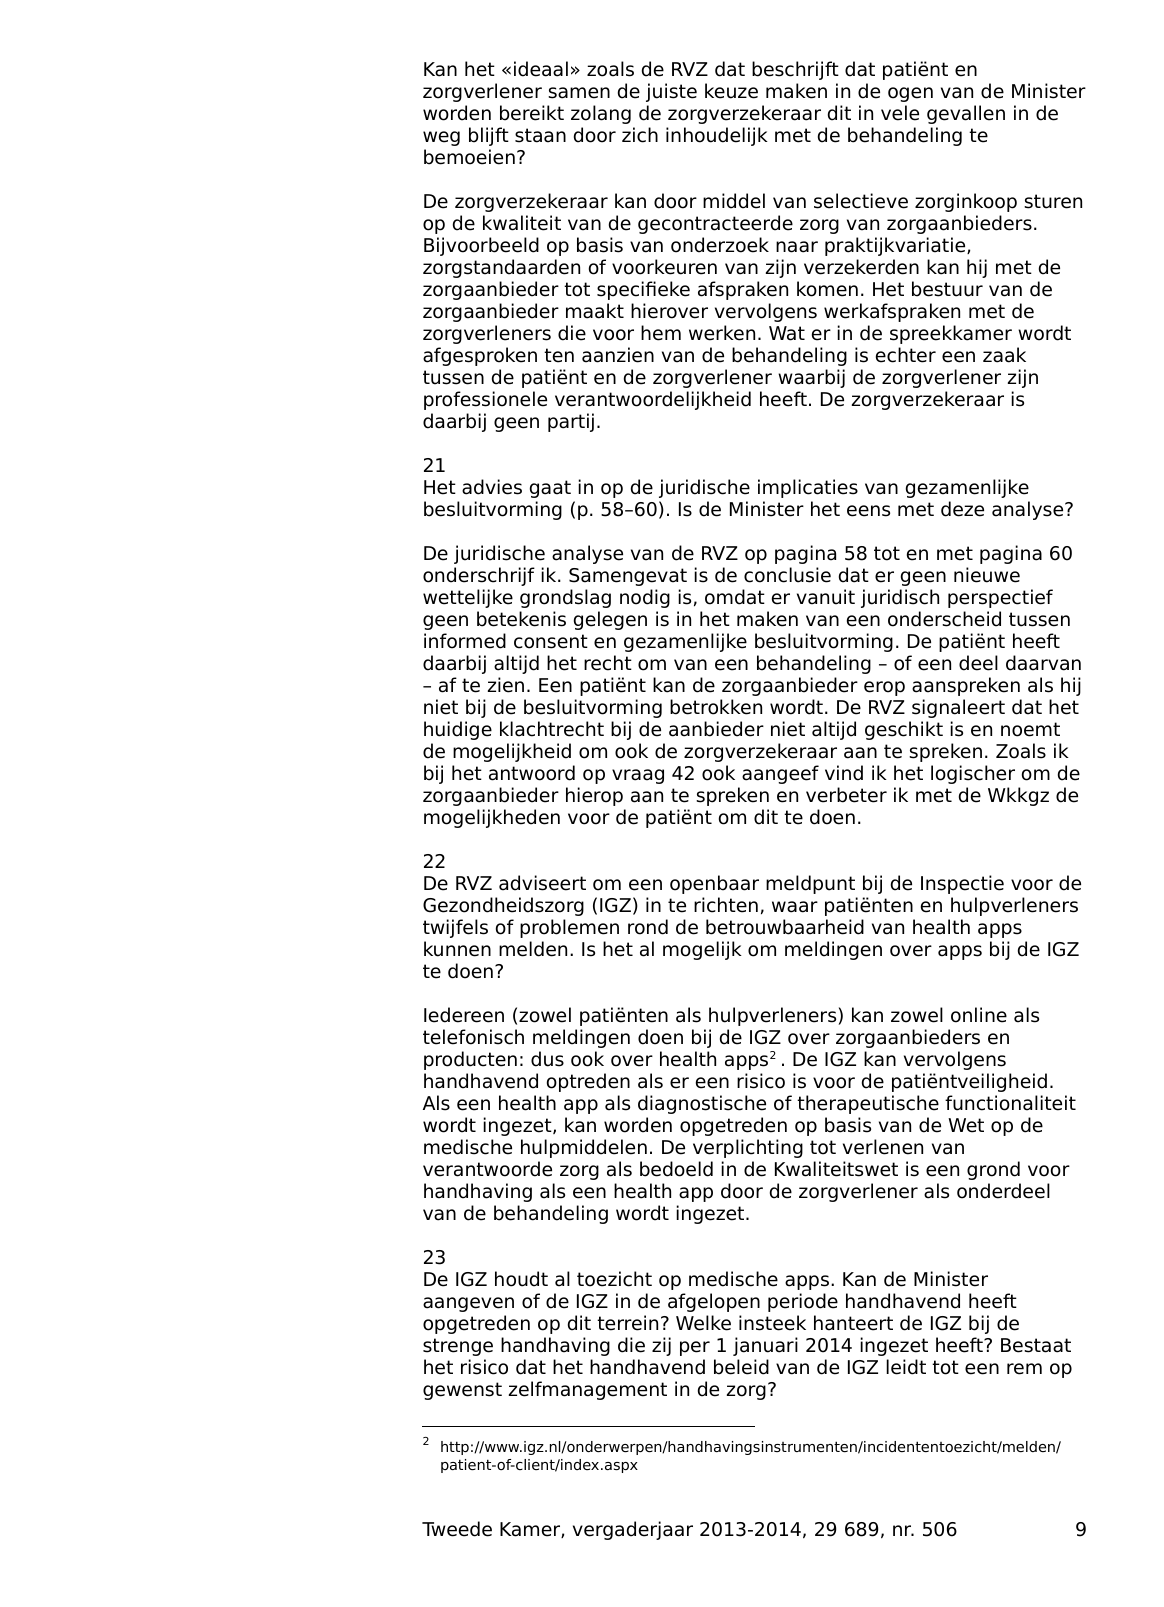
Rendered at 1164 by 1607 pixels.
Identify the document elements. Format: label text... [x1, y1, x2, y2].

text De RVZ adviseert om een openbaar meldpunt bij de Inspectie voor de Gezondheidszorg (IGZ) in te richten, waar patiënten en hulpverleners twijfels of problemen rond de betrouwbaarheid van health apps kunnen melden. Is het al mogelijk om meldingen over apps bij de IGZ te doen? [422, 873, 1087, 983]
text 21 [422, 455, 1087, 477]
text De zorgverzekeraar kan door middel van selectieve zorginkoop sturen op de kwaliteit van de gecontracteerde zorg van zorgaanbieders. Bijvoorbeeld op basis van onderzoek naar praktijkvariatie, zorgstandaarden of voorkeuren van zijn verzekerden kan hij met de zorgaanbieder tot specifieke afspraken komen. Het bestuur van de zorgaanbieder maakt hierover vervolgens werkafspraken met de zorgverleners die voor hem werken. Wat er in de spreekkamer wordt afgesproken ten aanzien van de behandeling is echter een zaak tussen de patiënt en de zorgverlener waarbij de zorgverlener zijn professionele verantwoordelijkheid heeft. De zorgverzekeraar is daarbij geen partij. [422, 191, 1087, 433]
text 22 [422, 851, 1087, 873]
text De juridische analyse van de RVZ op pagina 58 tot en met pagina 60 onderschrijf ik. Samengevat is de conclusie dat er geen nieuwe wettelijke grondslag nodig is, omdat er vanuit juridisch perspectief geen betekenis gelegen is in het maken van een onderscheid tussen informed consent en gezamenlijke besluitvorming. De patiënt heeft daarbij altijd het recht om van een behandeling – of een deel daarvan – af te zien. Een patiënt kan de zorgaanbieder erop aanspreken als hij niet bij de besluitvorming betrokken wordt. De RVZ signaleert dat het huidige klachtrecht bij de aanbieder niet altijd geschikt is en noemt de mogelijkheid om ook de zorgverzekeraar aan te spreken. Zoals ik bij het antwoord op vraag 42 ook aangeef vind ik het logischer om de zorgaanbieder hierop aan te spreken en verbeter ik met de Wkkgz de mogelijkheden voor de patiënt om dit te doen. [422, 543, 1087, 829]
text http://www.igz.nl/onderwerpen/handhavingsinstrumenten/incidententoezicht/melden/patient-of-client/index.aspx [422, 1435, 1087, 1474]
text Kan het «ideaal» zoals de RVZ dat beschrijft dat patiënt en zorgverlener samen de juiste keuze maken in de ogen van de Minister worden bereikt zolang de zorgverzekeraar dit in vele gevallen in de weg blijft staan door zich inhoudelijk met de behandeling te bemoeien? [422, 59, 1087, 169]
text Iedereen (zowel patiënten als hulpverleners) kan zowel online als telefonisch meldingen doen bij de IGZ over zorgaanbieders en producten: dus ook over health apps. De IGZ kan vervolgens handhavend optreden als er een risico is voor de patiëntveiligheid. Als een health app als diagnostische of therapeutische functionaliteit wordt ingezet, kan worden opgetreden op basis van de Wet op de medische hulpmiddelen. De verplichting tot verlenen van verantwoorde zorg als bedoeld in de Kwaliteitswet is een grond voor handhaving als een health app door de zorgverlener als onderdeel van de behandeling wordt ingezet. [422, 1005, 1087, 1225]
text De IGZ houdt al toezicht op medische apps. Kan de Minister aangeven of de IGZ in de afgelopen periode handhavend heeft opgetreden op dit terrein? Welke insteek hanteert de IGZ bij de strenge handhaving die zij per 1 januari 2014 ingezet heeft? Bestaat het risico dat het handhavend beleid van de IGZ leidt tot een rem op gewenst zelfmanagement in de zorg? [422, 1269, 1087, 1401]
text 23 [422, 1247, 1087, 1269]
text Het advies gaat in op de juridische implicaties van gezamenlijke besluitvorming (p. 58–60). Is de Minister het eens met deze analyse? [422, 477, 1087, 521]
